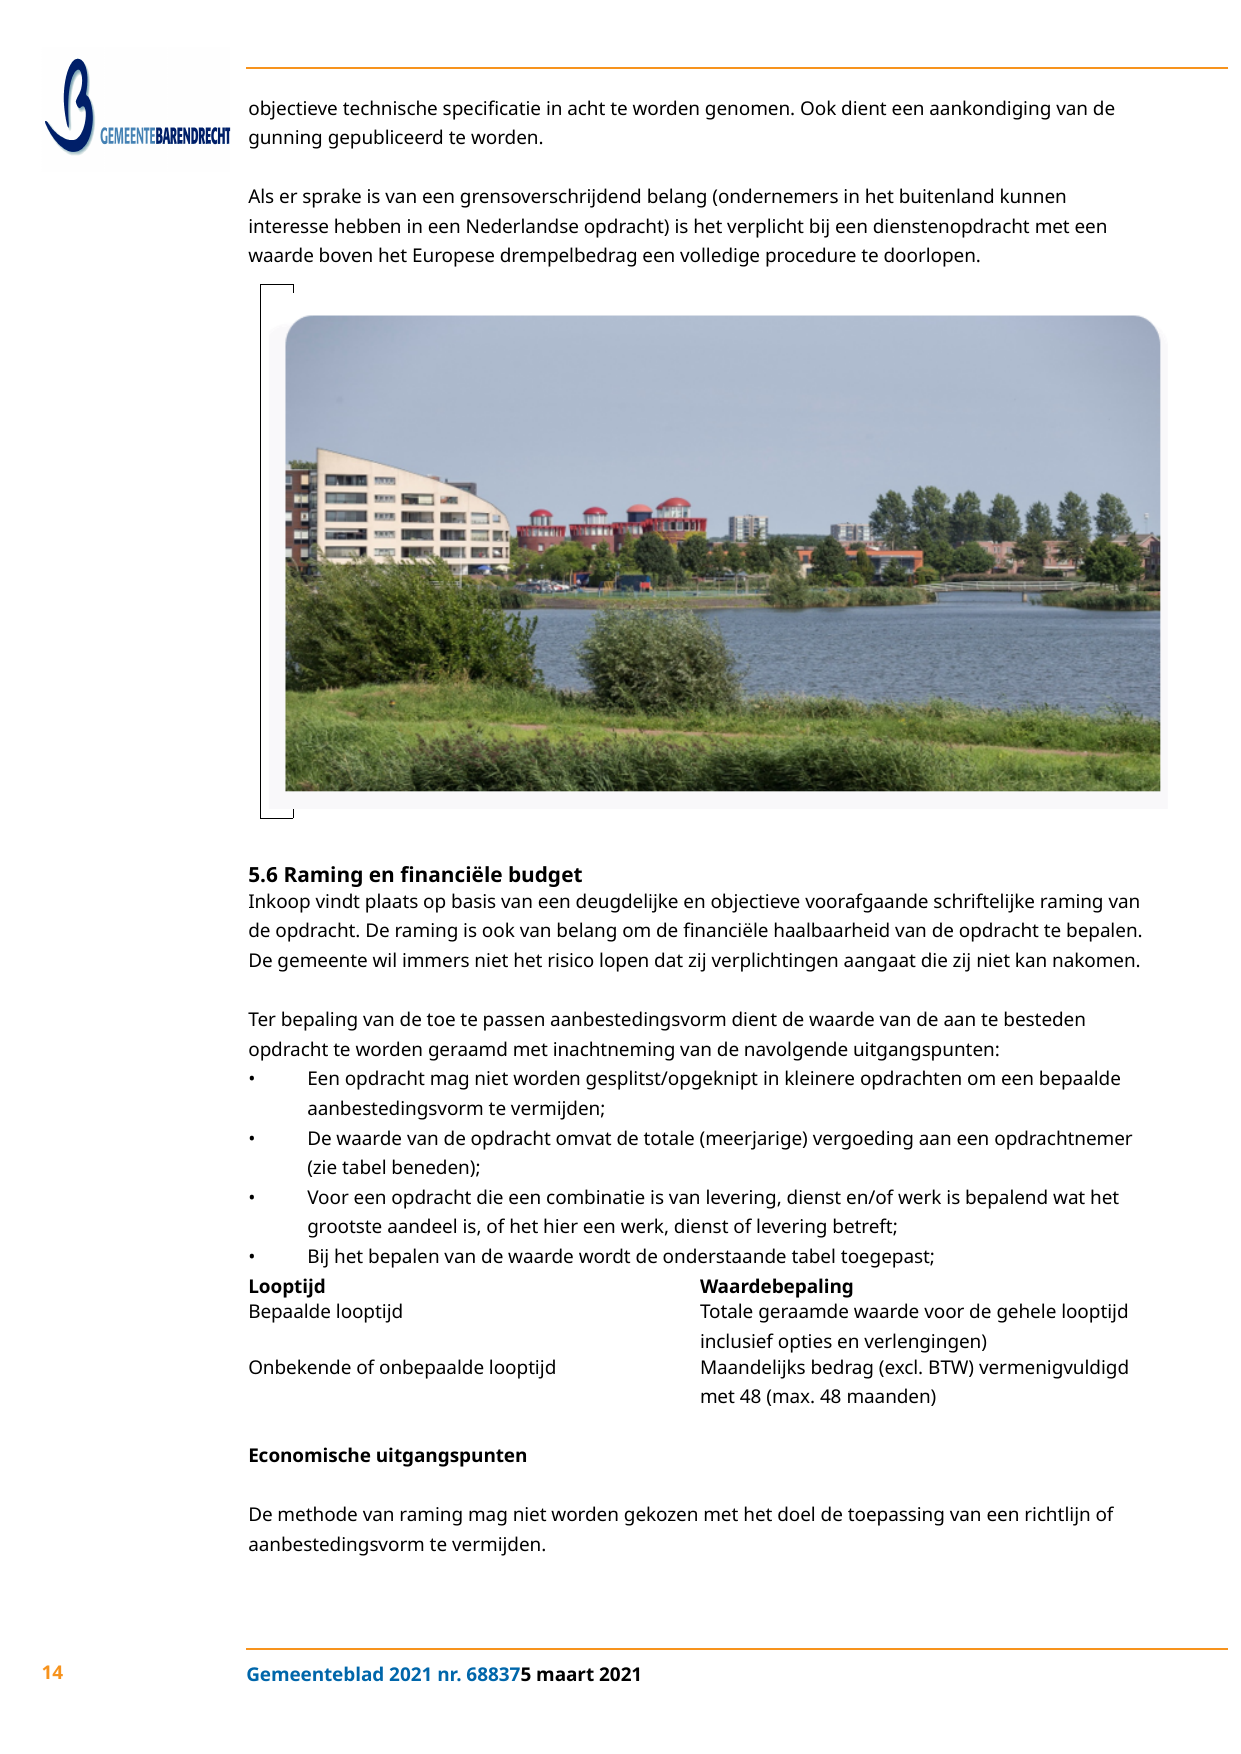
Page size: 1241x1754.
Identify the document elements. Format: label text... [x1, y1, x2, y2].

table_cell Onbekende of onbepaalde looptijd [248, 1354, 700, 1409]
text Als er sprake is van een grensoverschrijdend belang (ondernemers in het buitenland kunnen interesse hebben in een Nederlandse opdracht) is het verplicht bij een dienstenopdracht met een waarde boven het Europese drempelbedrag een volledige procedure te doorlopen. [248, 183, 1152, 268]
list Voor een opdracht die een combinatie is van levering, dienst en/of werk is bepalend wat het grootste aandeel is, of het hier een werk, dienst of levering betreft; [248, 1184, 1152, 1239]
text objectieve technische specificatie in acht te worden genomen. Ook dient een aankondiging van de gunning gepubliceerd te worden. [248, 95, 1152, 150]
text Ter bepaling van de toe te passen aanbestedingsvorm dient de waarde van de aan te besteden opdracht te worden geraamd met inachtneming van de navolgende uitgangspunten: [248, 1006, 1152, 1062]
text 5.6 Raming en financiële budget [248, 860, 1152, 888]
text Inkoop vindt plaats op basis van een deugdelijke en objectieve voorafgaande schriftelijke raming van de opdracht. De raming is ook van belang om de financiële haalbaarheid van de opdracht te bepalen. De gemeente wil immers niet het risico lopen dat zij verplichtingen aangaat die zij niet kan nakomen. [248, 888, 1152, 973]
table_cell Totale geraamde waarde voor de gehele looptijd inclusief opties en verlengingen) [700, 1299, 1152, 1354]
text Economische uitgangspunten [248, 1442, 1152, 1468]
table_cell Bepaalde looptijd [248, 1299, 700, 1354]
table_header Looptijd [248, 1273, 700, 1298]
list Bij het bepalen van de waarde wordt de onderstaande tabel toegepast; [248, 1243, 1152, 1269]
text De methode van raming mag niet worden gekozen met het doel de toepassing van een richtlijn of aanbestedingsvorm te vermijden. [248, 1501, 1152, 1556]
picture [41, 47, 231, 172]
picture [268, 293, 1173, 809]
list Een opdracht mag niet worden gesplitst/opgeknipt in kleinere opdrachten om een bepaalde aanbestedingsvorm te vermijden; [248, 1066, 1152, 1121]
table_cell Maandelijks bedrag (excl. BTW) vermenigvuldigd met 48 (max. 48 maanden) [700, 1354, 1152, 1409]
list De waarde van de opdracht omvat de totale (meerjarige) vergoeding aan een opdrachtnemer (zie tabel beneden); [248, 1125, 1152, 1180]
table_header Waardebepaling [700, 1273, 1152, 1298]
